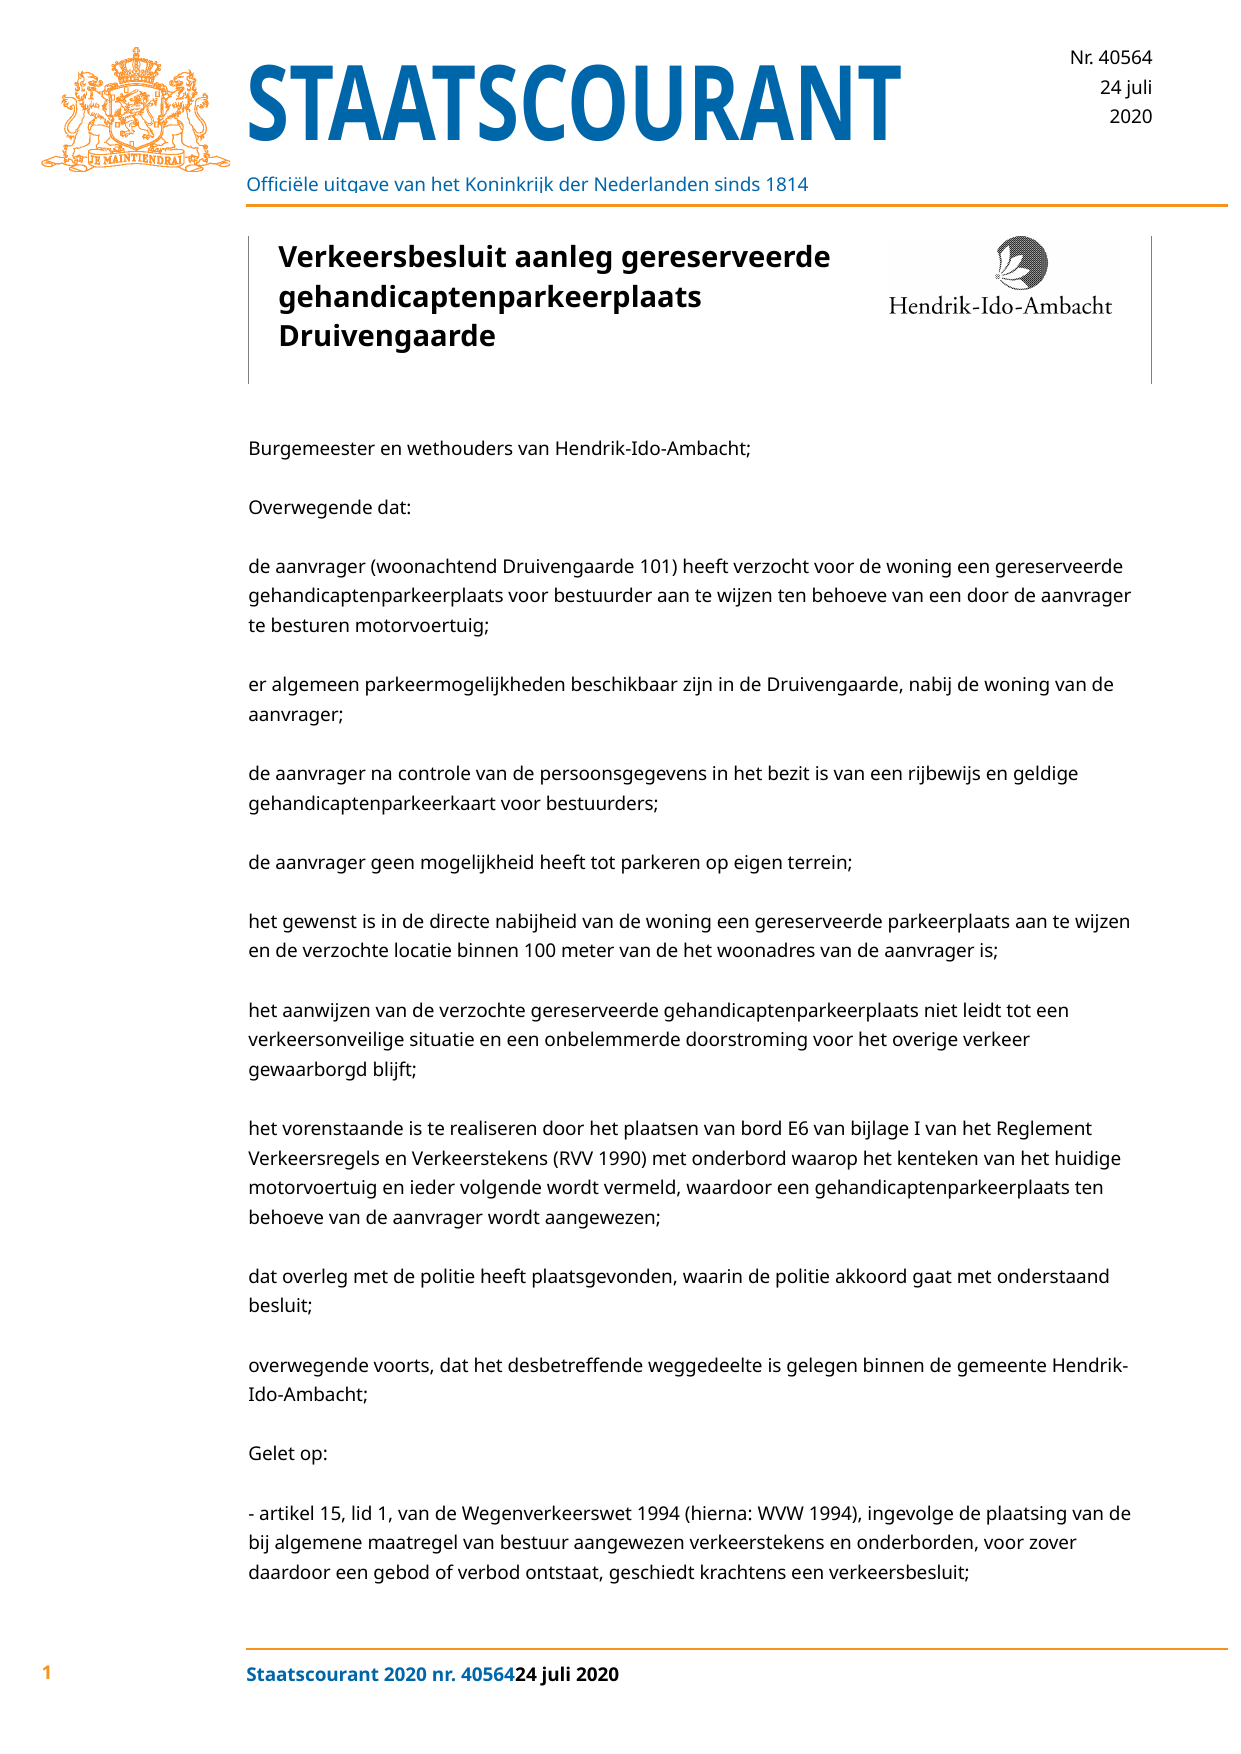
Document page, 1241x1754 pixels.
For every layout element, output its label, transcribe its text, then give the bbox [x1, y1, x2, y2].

text de aanvrager na controle van de persoonsgegevens in het bezit is van een rijbewijs en geldige gehandicaptenparkeerkaart voor bestuurders; [248, 760, 1152, 815]
text er algemeen parkeermogelijkheden beschikbaar zijn in de Druivengaarde, nabij de woning van de aanvrager; [248, 671, 1152, 727]
picture [882, 236, 1119, 314]
table_header Verkeersbesluit aanleg gereserveerde gehandicaptenparkeerplaats Druivengaarde [249, 236, 850, 384]
text - artikel 15, lid 1, van de Wegenverkeerswet 1994 (hierna: WVW 1994), ingevolge de plaatsing van de bij algemene maatregel van bestuur aangewezen verkeerstekens en onderborden, voor zover daardoor een gebod of verbod ontstaat, geschiedt krachtens een verkeersbesluit; [248, 1500, 1152, 1584]
text het gewenst is in de directe nabijheid van de woning een gereserveerde parkeerplaats aan te wijzen en de verzochte locatie binnen 100 meter van de het woonadres van de aanvrager is; [248, 908, 1152, 963]
text het aanwijzen van de verzochte gereserveerde gehandicaptenparkeerplaats niet leidt tot een verkeersonveilige situatie en een onbelemmerde doorstroming voor het overige verkeer gewaarborgd blijft; [248, 997, 1152, 1082]
text dat overleg met de politie heeft plaatsgevonden, waarin de politie akkoord gaat met onderstaand besluit; [248, 1263, 1152, 1318]
text Burgemeester en wethouders van Hendrik-Ido-Ambacht; [248, 435, 1152, 460]
table_header [850, 236, 1151, 384]
text het vorenstaande is te realiseren door het plaatsen van bord E6 van bijlage I van het Reglement Verkeersregels en Verkeerstekens (RVV 1990) met onderbord waarop het kenteken van het huidige motorvoertuig en ieder volgende wordt vermeld, waardoor een gehandicaptenparkeerplaats ten behoeve van de aanvrager wordt aangewezen; [248, 1115, 1152, 1229]
picture [41, 47, 231, 172]
text de aanvrager geen mogelijkheid heeft tot parkeren op eigen terrein; [248, 849, 1152, 874]
text overwegende voorts, dat het desbetreffende weggedeelte is gelegen binnen de gemeente Hendrik-Ido-Ambacht; [248, 1352, 1152, 1407]
text de aanvrager (woonachtend Druivengaarde 101) heeft verzocht voor de woning een gereserveerde gehandicaptenparkeerplaats voor bestuurder aan te wijzen ten behoeve van een door de aanvrager te besturen motorvoertuig; [248, 553, 1152, 638]
text Gelet op: [248, 1441, 1152, 1466]
text Overwegende dat: [248, 494, 1152, 519]
